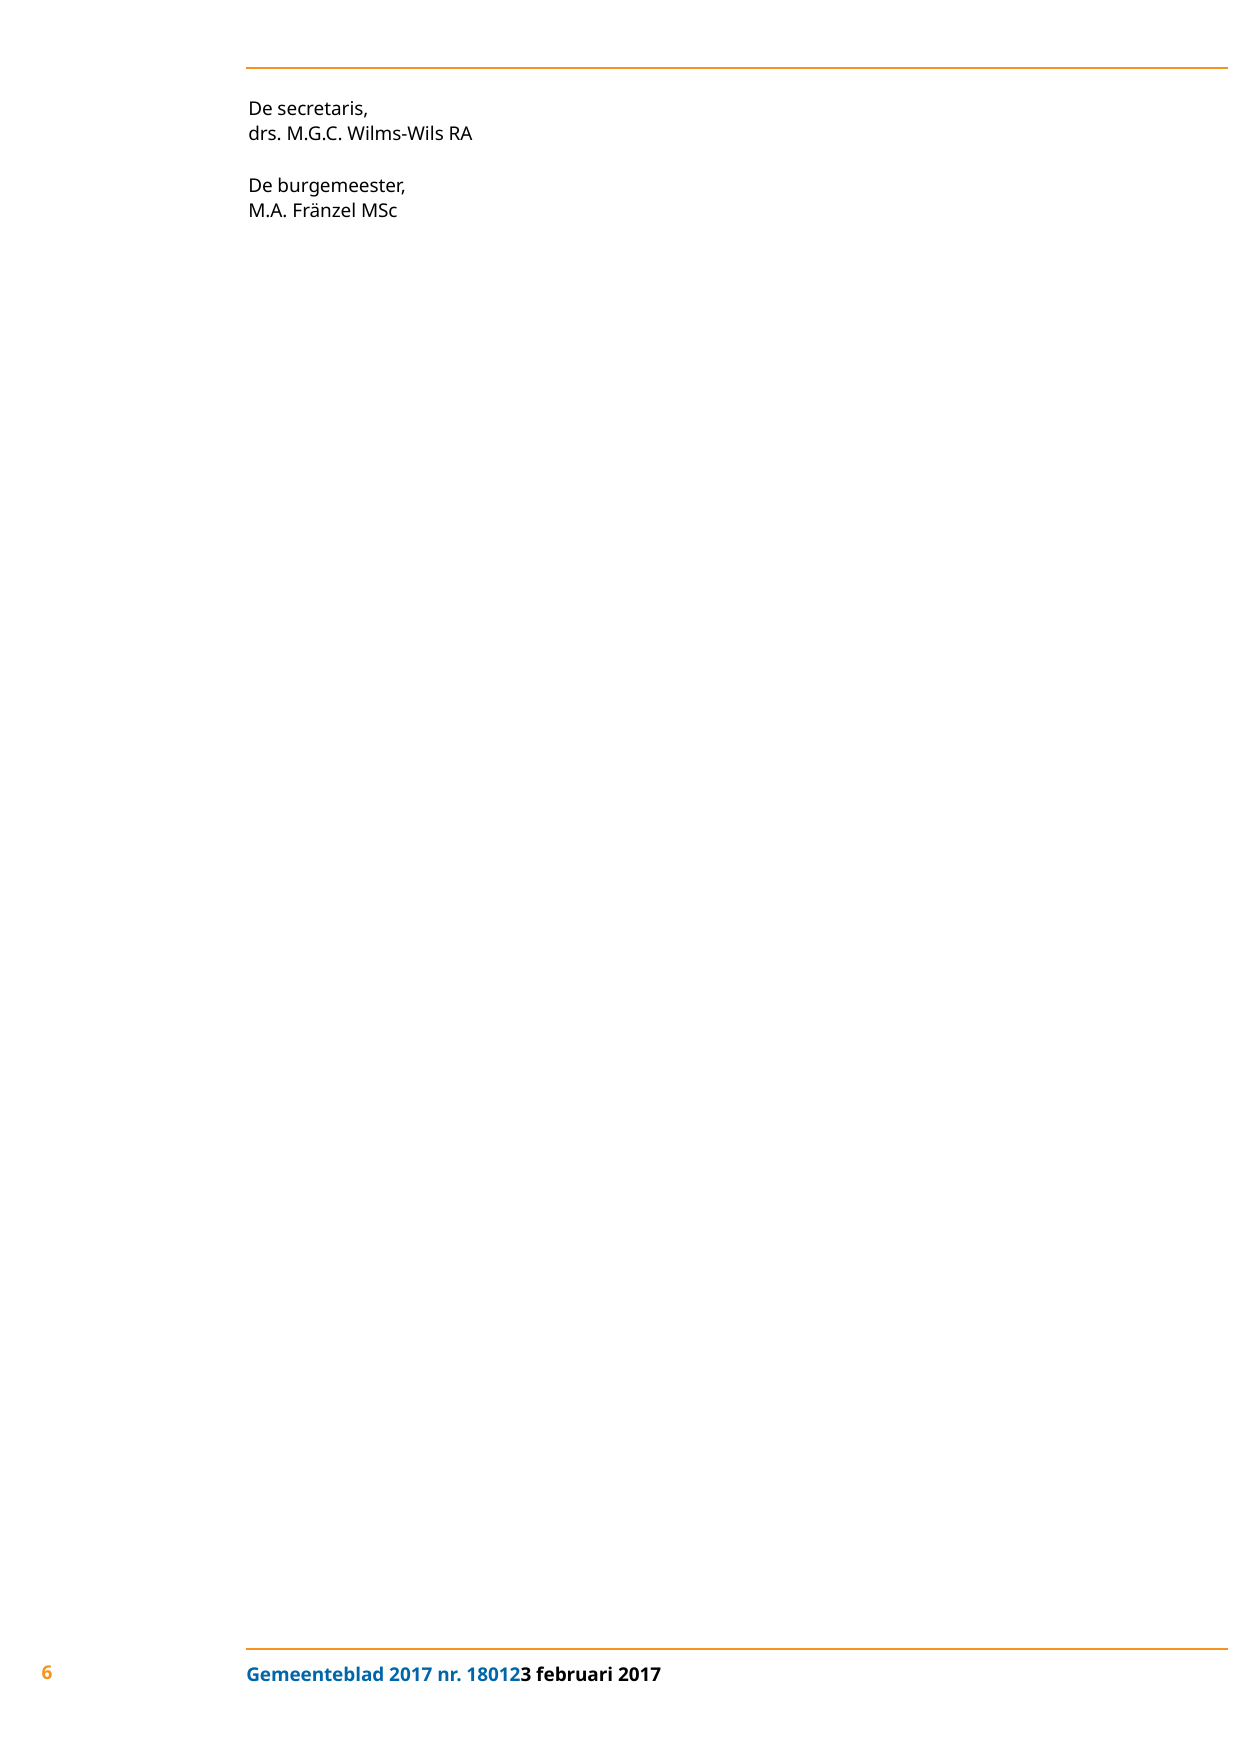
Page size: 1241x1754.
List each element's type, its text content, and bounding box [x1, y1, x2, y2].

text De burgemeester, [248, 172, 1152, 198]
picture [41, 47, 231, 172]
text drs. M.G.C. Wilms-Wils RA [248, 121, 1152, 146]
text M.A. Fränzel MSc [248, 198, 1152, 223]
text De secretaris, [248, 95, 1152, 121]
